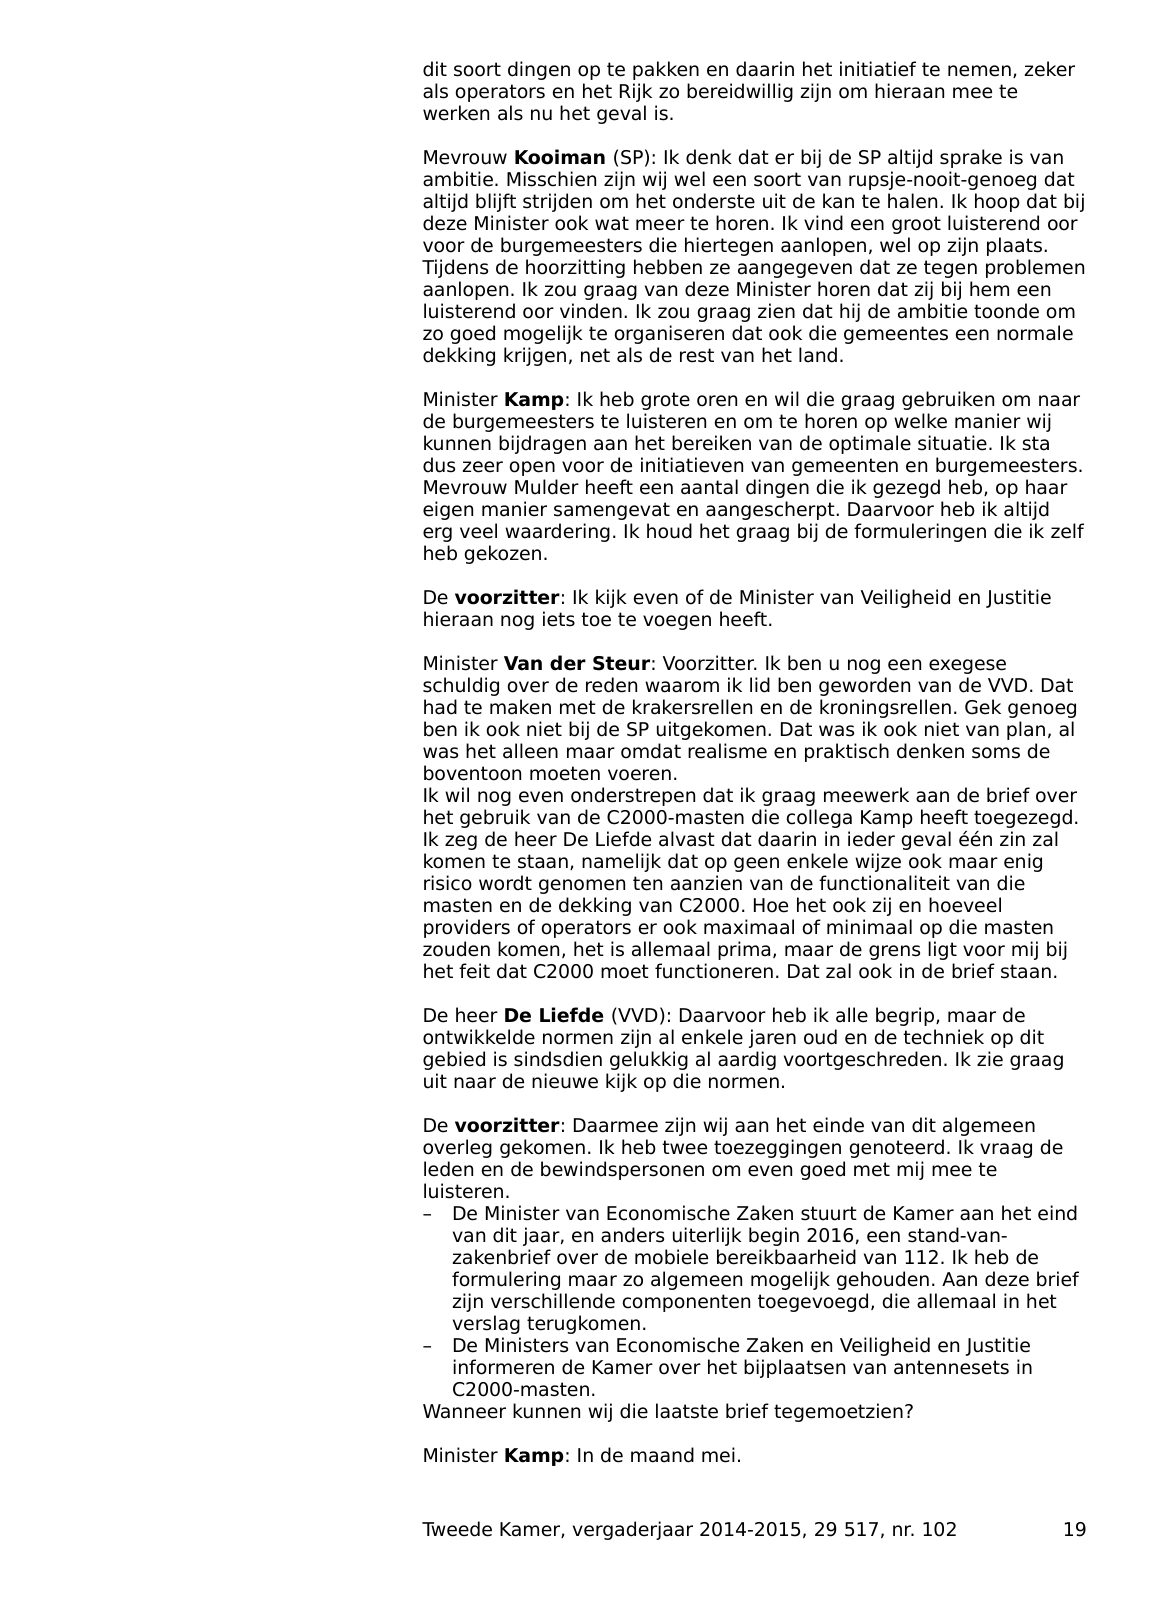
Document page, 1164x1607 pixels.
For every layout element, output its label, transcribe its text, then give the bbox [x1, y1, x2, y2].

text De heer De Liefde (VVD): Daarvoor heb ik alle begrip, maar de ontwikkelde normen zijn al enkele jaren oud en de techniek op dit gebied is sindsdien gelukkig al aardig voortgeschreden. Ik zie graag uit naar de nieuwe kijk op die normen. [422, 1005, 1087, 1093]
text Minister Van der Steur: Voorzitter. Ik ben u nog een exegese schuldig over de reden waarom ik lid ben geworden van de VVD. Dat had te maken met de krakersrellen en de kroningsrellen. Gek genoeg ben ik ook niet bij de SP uitgekomen. Dat was ik ook niet van plan, al was het alleen maar omdat realisme en praktisch denken soms de boventoon moeten voeren. [422, 653, 1087, 785]
text De voorzitter: Daarmee zijn wij aan het einde van dit algemeen overleg gekomen. Ik heb twee toezeggingen genoteerd. Ik vraag de leden en de bewindspersonen om even goed met mij mee te luisteren. [422, 1115, 1087, 1203]
text De voorzitter: Ik kijk even of de Minister van Veiligheid en Justitie hieraan nog iets toe te voegen heeft. [422, 587, 1087, 631]
text Wanneer kunnen wij die laatste brief tegemoetzien? [422, 1401, 1087, 1423]
text Mevrouw Mulder heeft een aantal dingen die ik gezegd heb, op haar eigen manier samengevat en aangescherpt. Daarvoor heb ik altijd erg veel waardering. Ik houd het graag bij de formuleringen die ik zelf heb gekozen. [422, 477, 1087, 565]
text Mevrouw Kooiman (SP): Ik denk dat er bij de SP altijd sprake is van ambitie. Misschien zijn wij wel een soort van rupsje-nooit-genoeg dat altijd blijft strijden om het onderste uit de kan te halen. Ik hoop dat bij deze Minister ook wat meer te horen. Ik vind een groot luisterend oor voor de burgemeesters die hiertegen aanlopen, wel op zijn plaats. Tijdens de hoorzitting hebben ze aangegeven dat ze tegen problemen aanlopen. Ik zou graag van deze Minister horen dat zij bij hem een luisterend oor vinden. Ik zou graag zien dat hij de ambitie toonde om zo goed mogelijk te organiseren dat ook die gemeentes een normale dekking krijgen, net als de rest van het land. [422, 147, 1087, 367]
text – De Minister van Economische Zaken stuurt de Kamer aan het eind van dit jaar, en anders uiterlijk begin 2016, een stand-van-zakenbrief over de mobiele bereikbaarheid van 112. Ik heb de formulering maar zo algemeen mogelijk gehouden. Aan deze brief zijn verschillende componenten toegevoegd, die allemaal in het verslag terugkomen. [422, 1203, 1087, 1335]
text – De Ministers van Economische Zaken en Veiligheid en Justitie informeren de Kamer over het bijplaatsen van antennesets in C2000-masten. [422, 1335, 1087, 1401]
text dit soort dingen op te pakken en daarin het initiatief te nemen, zeker als operators en het Rijk zo bereidwillig zijn om hieraan mee te werken als nu het geval is. [422, 59, 1087, 125]
text Minister Kamp: In de maand mei. [422, 1445, 1087, 1467]
text Ik wil nog even onderstrepen dat ik graag meewerk aan de brief over het gebruik van de C2000-masten die collega Kamp heeft toegezegd. Ik zeg de heer De Liefde alvast dat daarin in ieder geval één zin zal komen te staan, namelijk dat op geen enkele wijze ook maar enig risico wordt genomen ten aanzien van de functionaliteit van die masten en de dekking van C2000. Hoe het ook zij en hoeveel providers of operators er ook maximaal of minimaal op die masten zouden komen, het is allemaal prima, maar de grens ligt voor mij bij het feit dat C2000 moet functioneren. Dat zal ook in de brief staan. [422, 785, 1087, 983]
text Minister Kamp: Ik heb grote oren en wil die graag gebruiken om naar de burgemeesters te luisteren en om te horen op welke manier wij kunnen bijdragen aan het bereiken van de optimale situatie. Ik sta dus zeer open voor de initiatieven van gemeenten en burgemeesters. [422, 389, 1087, 477]
